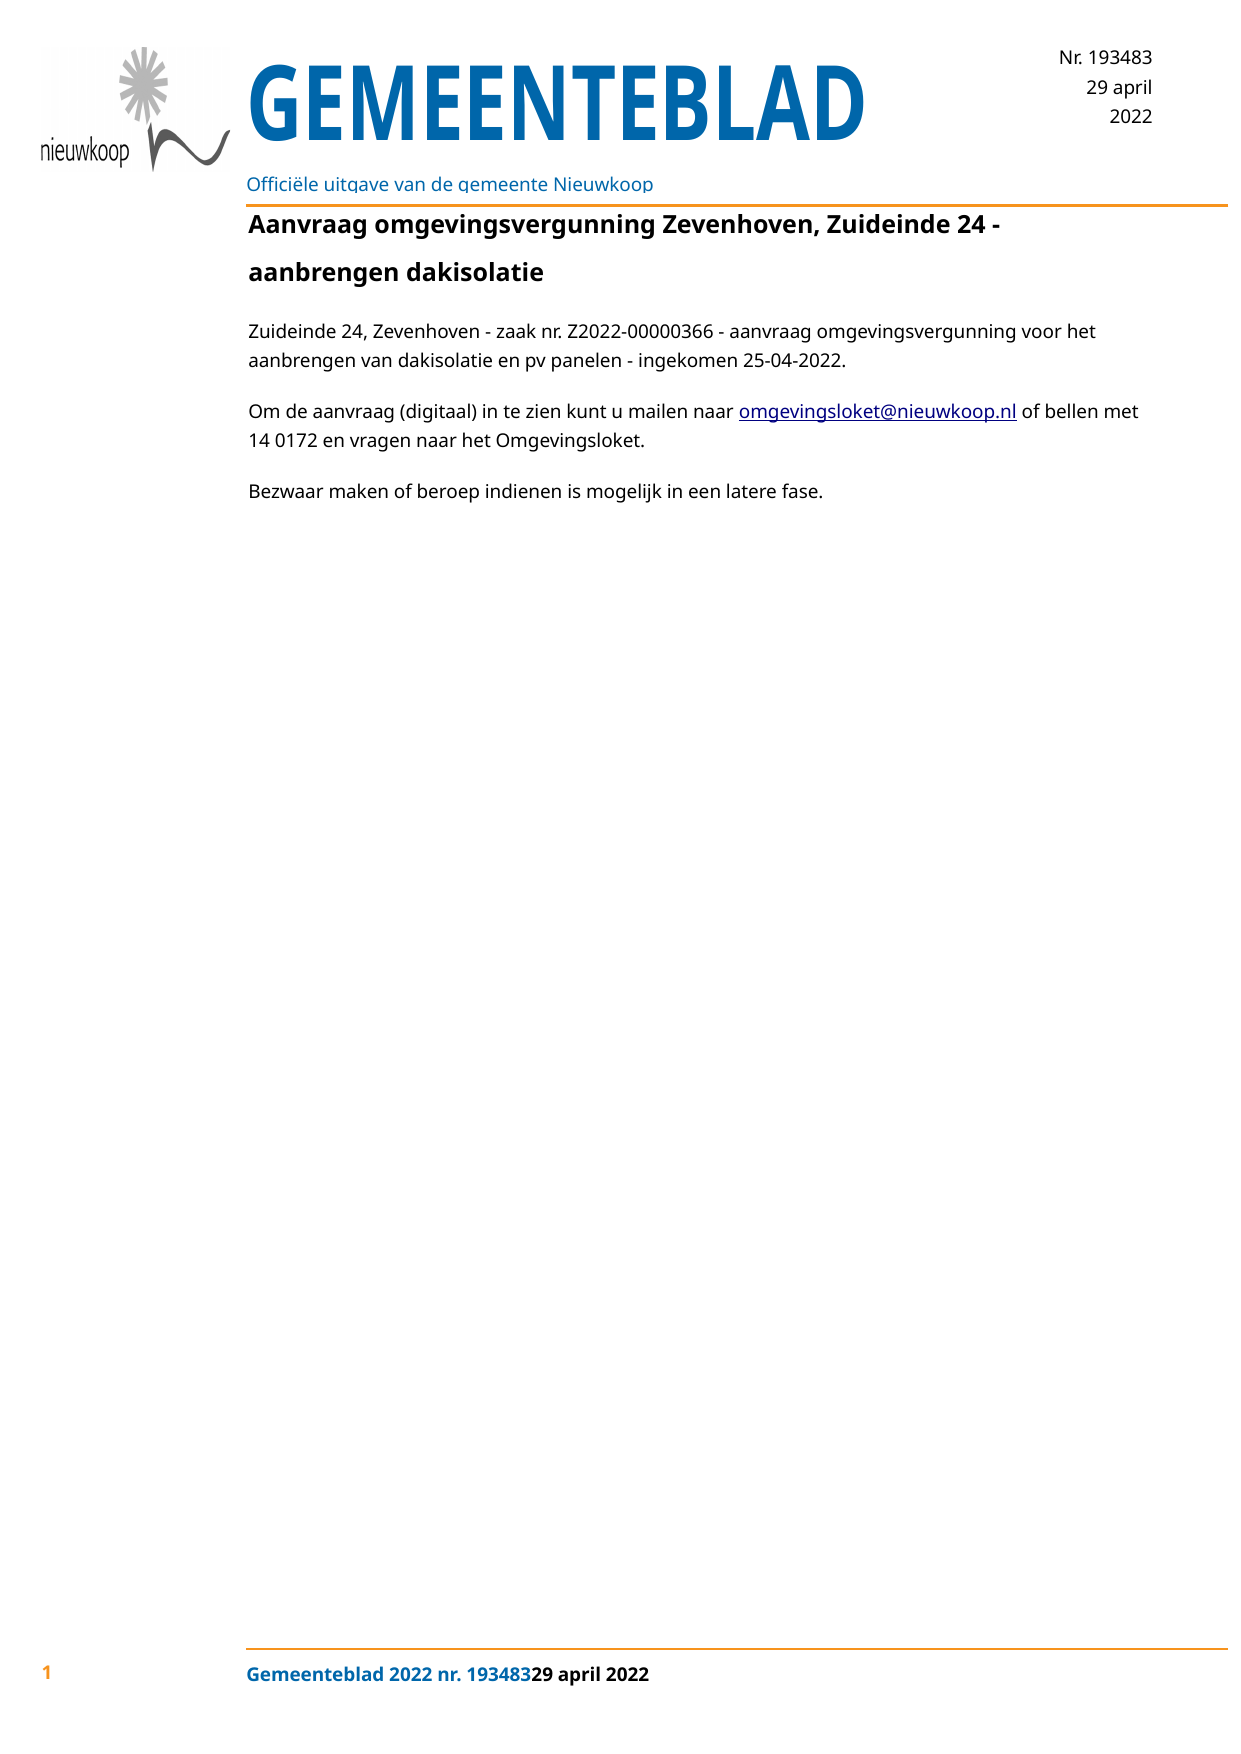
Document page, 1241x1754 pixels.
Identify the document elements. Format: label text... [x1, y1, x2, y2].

text Bezwaar maken of beroep indienen is mogelijk in een latere fase. [248, 478, 1152, 504]
text Aanvraag omgevingsvergunning Zevenhoven, Zuideinde 24 - aanbrengen dakisolatie [248, 207, 1152, 288]
text Zuideinde 24, Zevenhoven - zaak nr. Z2022-00000366 - aanvraag omgevingsvergunning voor het aanbrengen van dakisolatie en pv panelen - ingekomen 25-04-2022. [248, 318, 1152, 373]
picture [41, 47, 231, 172]
text Om de aanvraag (digitaal) in te zien kunt u mailen naar omgevingsloket@nieuwkoop.nl of bellen met 14 0172 en vragen naar het Omgevingsloket. [248, 398, 1152, 453]
